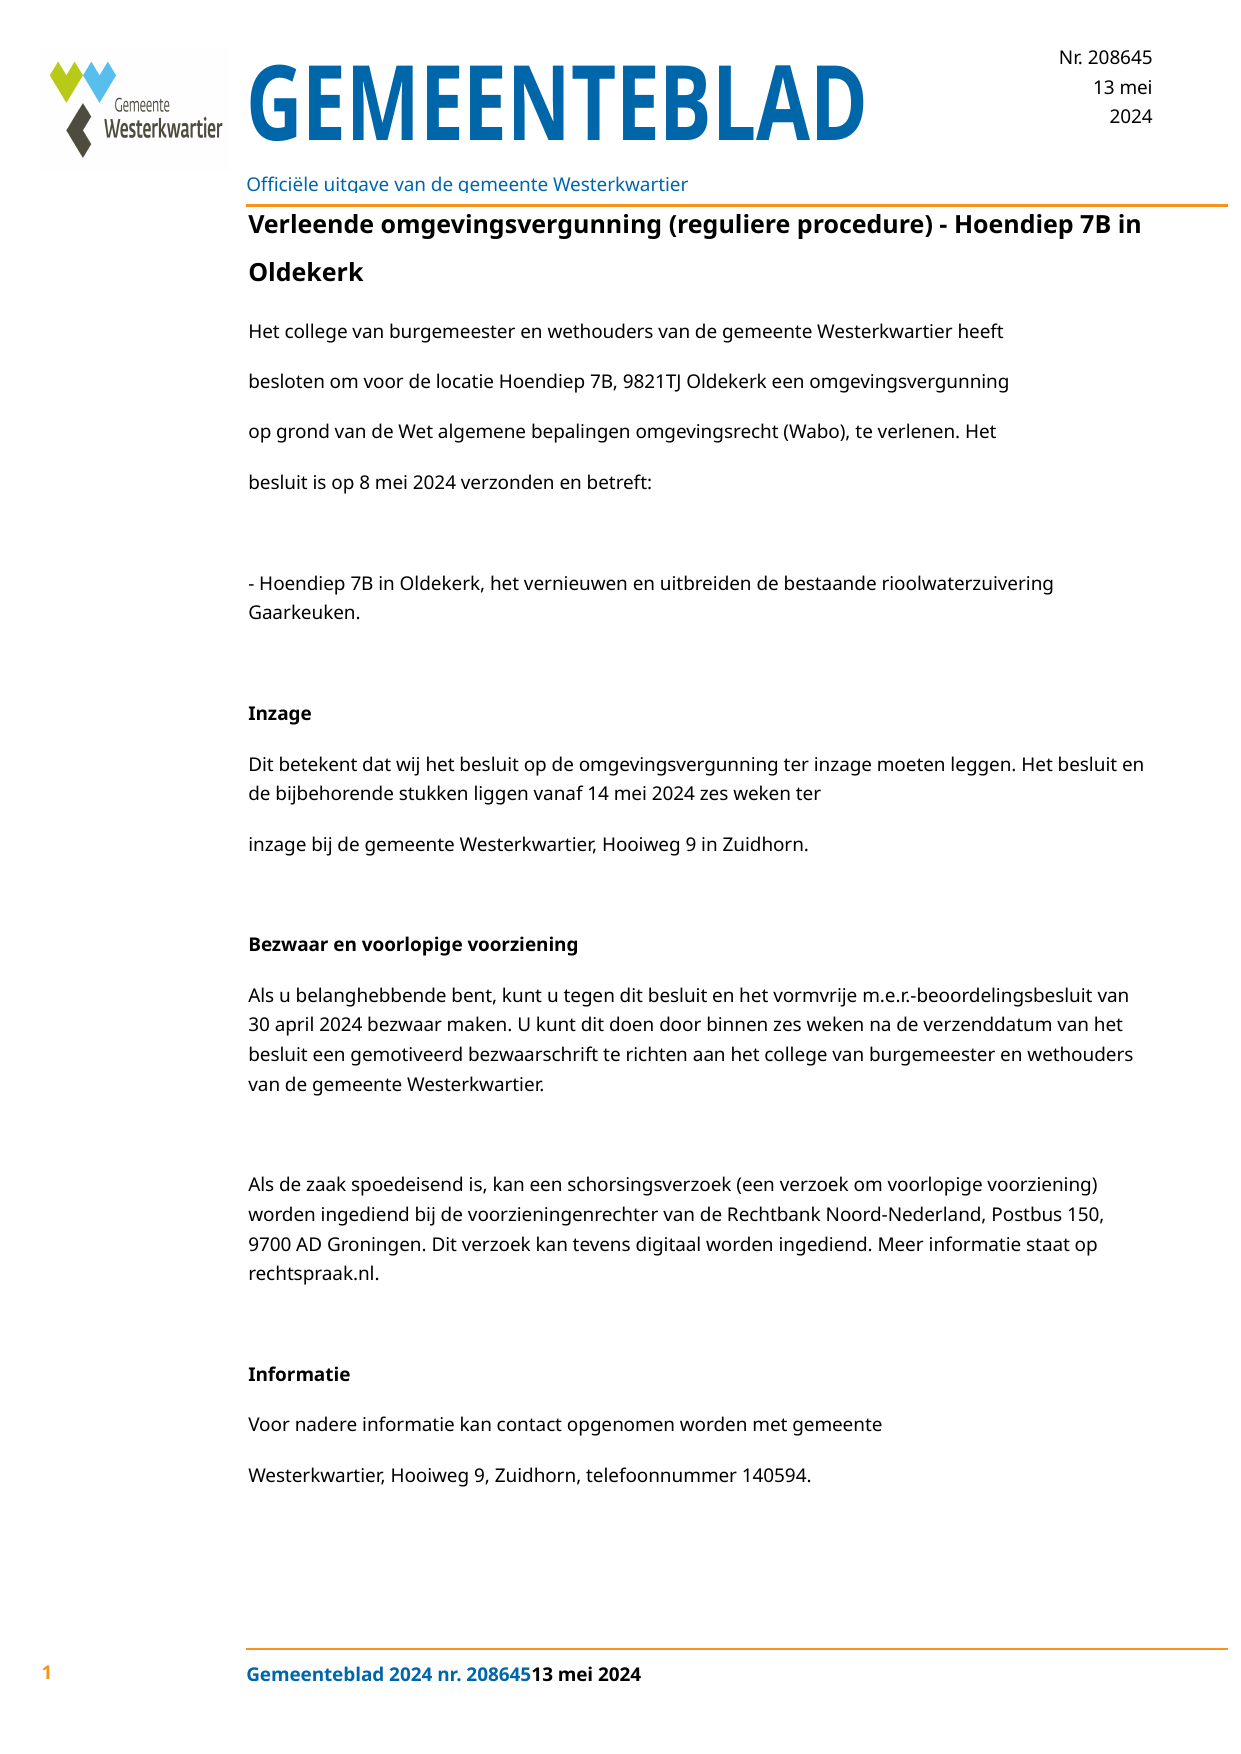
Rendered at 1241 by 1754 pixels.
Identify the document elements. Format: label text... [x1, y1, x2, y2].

text Het college van burgemeester en wethouders van de gemeente Westerkwartier heeft [248, 318, 1152, 344]
text Als u belanghebbende bent, kunt u tegen dit besluit en het vormvrije m.e.r.-beoordelingsbesluit van 30 april 2024 bezwaar maken. U kunt dit doen door binnen zes weken na de verzenddatum van het besluit een gemotiveerd bezwaarschrift te richten aan het college van burgemeester en wethouders van de gemeente Westerkwartier. [248, 982, 1152, 1097]
text Voor nadere informatie kan contact opgenomen worden met gemeente [248, 1412, 1152, 1437]
text besluit is op 8 mei 2024 verzonden en betreft: [248, 469, 1152, 495]
text op grond van de Wet algemene bepalingen omgevingsrecht (Wabo), te verlenen. Het [248, 419, 1152, 444]
picture [41, 47, 231, 172]
text Informatie [248, 1361, 1152, 1387]
text - Hoendiep 7B in Oldekerk, het vernieuwen en uitbreiden de bestaande rioolwaterzuivering Gaarkeuken. [248, 570, 1152, 625]
text Bezwaar en voorlopige voorziening [248, 932, 1152, 957]
text besloten om voor de locatie Hoendiep 7B, 9821TJ Oldekerk een omgevingsvergunning [248, 368, 1152, 394]
text Dit betekent dat wij het besluit op de omgevingsvergunning ter inzage moeten leggen. Het besluit en de bijbehorende stukken liggen vanaf 14 mei 2024 zes weken ter [248, 751, 1152, 806]
text Westerkwartier, Hooiweg 9, Zuidhorn, telefoonnummer 140594. [248, 1462, 1152, 1488]
text Inzage [248, 700, 1152, 726]
text inzage bij de gemeente Westerkwartier, Hooiweg 9 in Zuidhorn. [248, 831, 1152, 857]
text Verleende omgevingsvergunning (reguliere procedure) - Hoendiep 7B in Oldekerk [248, 207, 1152, 288]
text Als de zaak spoedeisend is, kan een schorsingsverzoek (een verzoek om voorlopige voorziening) worden ingediend bij de voorzieningenrechter van de Rechtbank Noord-Nederland, Postbus 150, 9700 AD Groningen. Dit verzoek kan tevens digitaal worden ingediend. Meer informatie staat op rechtspraak.nl. [248, 1172, 1152, 1286]
